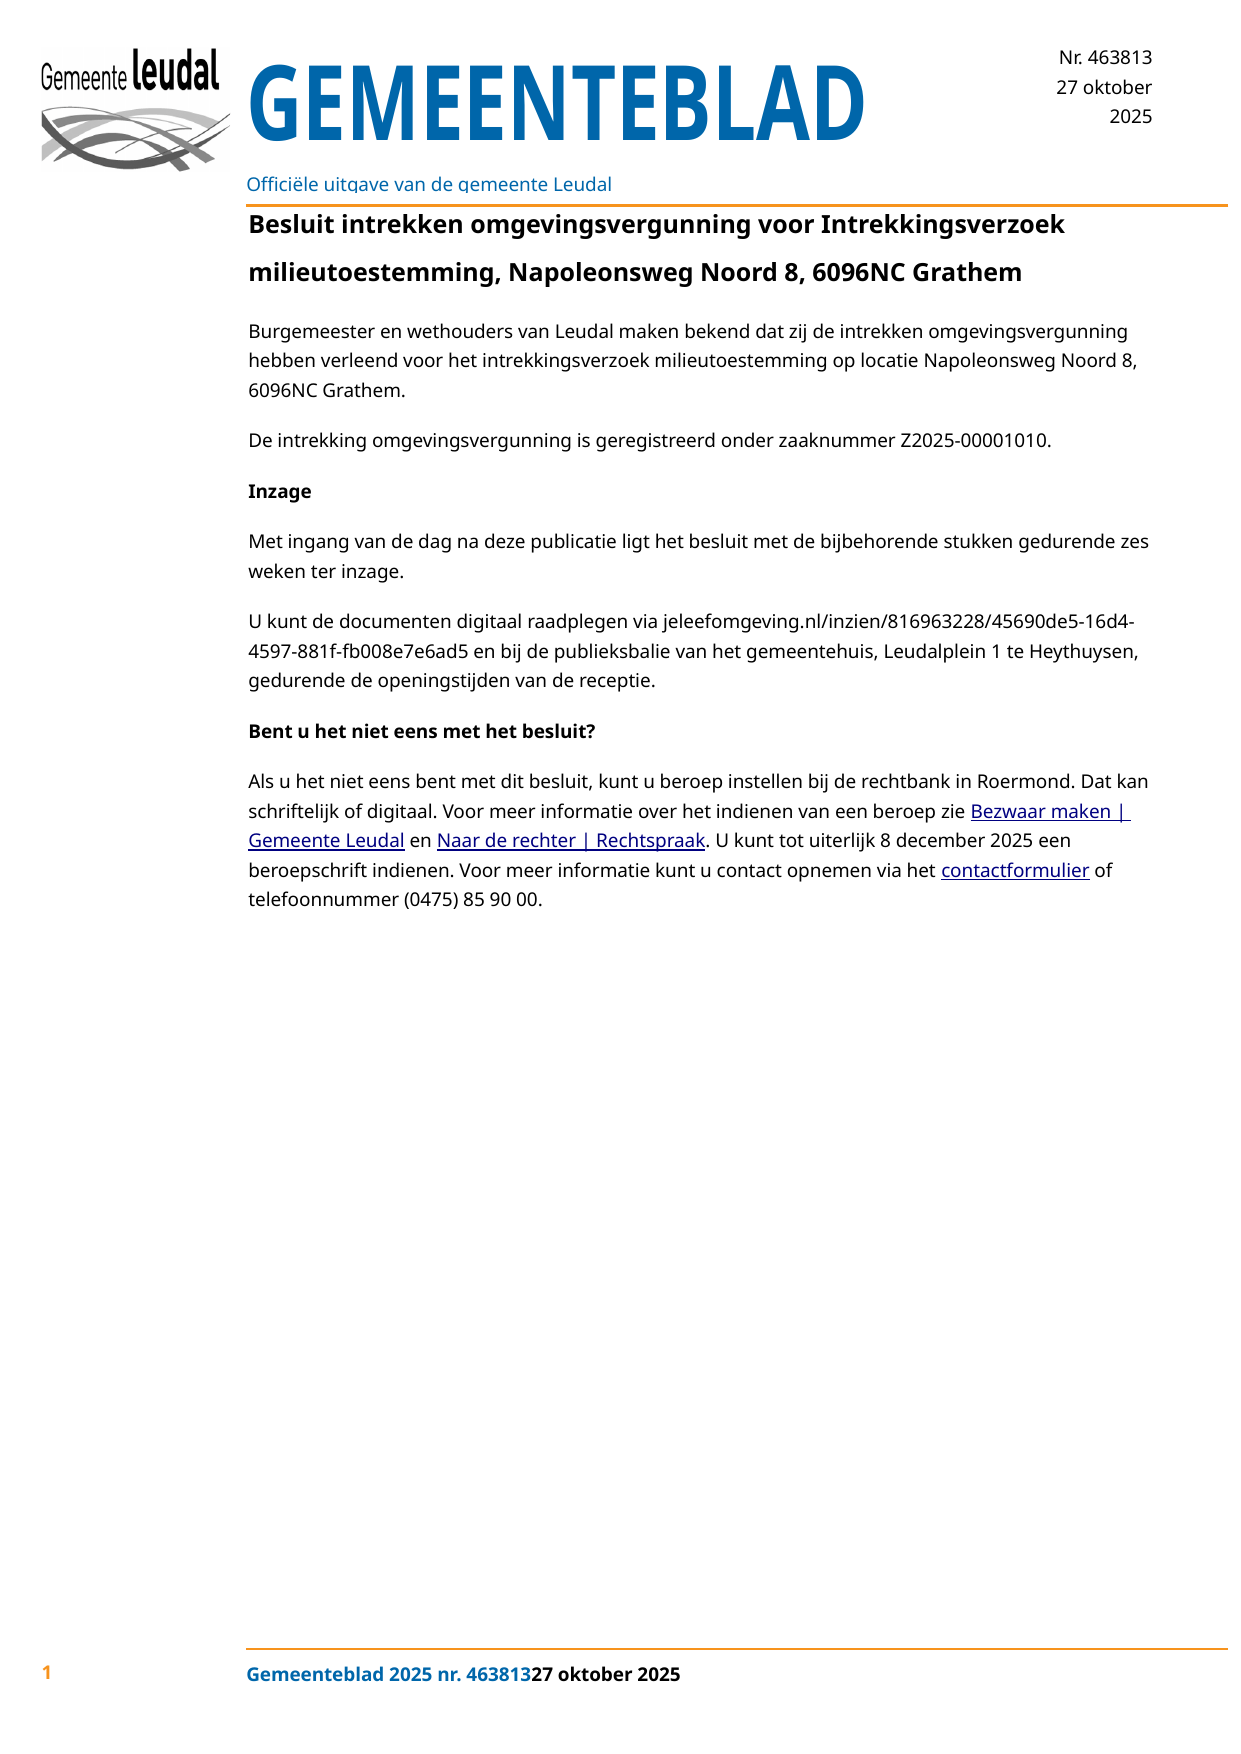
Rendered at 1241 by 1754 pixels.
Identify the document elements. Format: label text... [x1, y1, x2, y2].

text Met ingang van de dag na deze publicatie ligt het besluit met de bijbehorende stukken gedurende zes weken ter inzage. [248, 528, 1152, 584]
text Inzage [248, 478, 1152, 504]
picture [41, 47, 231, 172]
text Als u het niet eens bent met dit besluit, kunt u beroep instellen bij de rechtbank in Roermond. Dat kan schriftelijk of digitaal. Voor meer informatie over het indienen van een beroep zie Bezwaar maken | Gemeente Leudal en Naar de rechter | Rechtspraak. U kunt tot uiterlijk 8 december 2025 een beroepschrift indienen. Voor meer informatie kunt u contact opnemen via het contactformulier of telefoonnummer (0475) 85 90 00. [248, 768, 1152, 912]
text De intrekking omgevingsvergunning is geregistreerd onder zaaknummer Z2025-00001010. [248, 427, 1152, 453]
text Besluit intrekken omgevingsvergunning voor Intrekkingsverzoek milieutoestemming, Napoleonsweg Noord 8, 6096NC Grathem [248, 207, 1152, 288]
text Bent u het niet eens met het besluit? [248, 718, 1152, 744]
text Burgemeester en wethouders van Leudal maken bekend dat zij de intrekken omgevingsvergunning hebben verleend voor het intrekkingsverzoek milieutoestemming op locatie Napoleonsweg Noord 8, 6096NC Grathem. [248, 318, 1152, 403]
text U kunt de documenten digitaal raadplegen via jeleefomgeving.nl/inzien/816963228/45690de5-16d4-4597-881f-fb008e7e6ad5 en bij de publieksbalie van het gemeentehuis, Leudalplein 1 te Heythuysen, gedurende de openingstijden van de receptie. [248, 608, 1152, 693]
